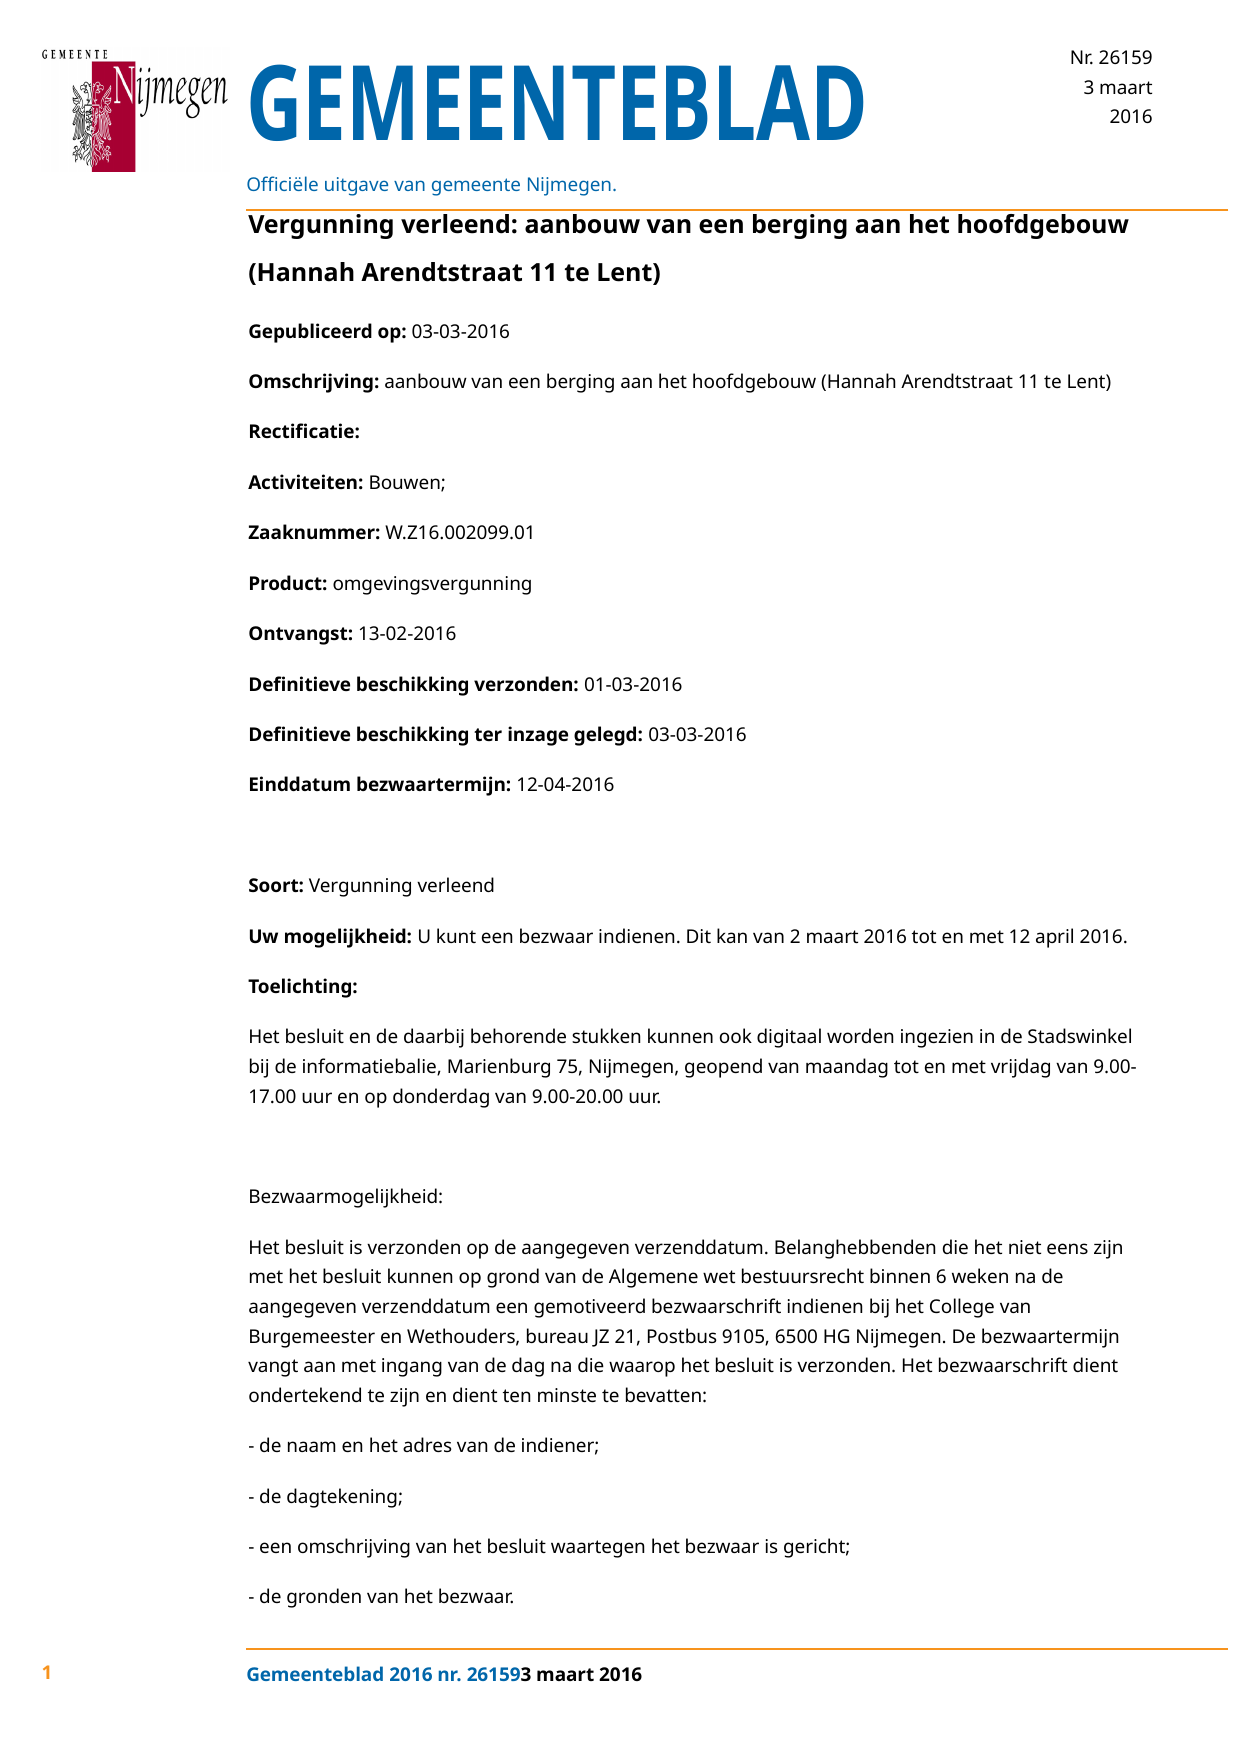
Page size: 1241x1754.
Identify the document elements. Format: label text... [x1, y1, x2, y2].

text Soort: Vergunning verleend [248, 872, 1152, 898]
text Gepubliceerd op: 03-03-2016 [248, 318, 1152, 344]
text Bezwaarmogelijkheid: [248, 1184, 1152, 1209]
text Definitieve beschikking ter inzage gelegd: 03-03-2016 [248, 721, 1152, 747]
text Het besluit en de daarbij behorende stukken kunnen ook digitaal worden ingezien in de Stadswinkel bij de informatiebalie, Marienburg 75, Nijmegen, geopend van maandag tot en met vrijdag van 9.00-17.00 uur en op donderdag van 9.00-20.00 uur. [248, 1024, 1152, 1109]
text - de dagtekening; [248, 1483, 1152, 1509]
text Definitieve beschikking verzonden: 01-03-2016 [248, 671, 1152, 697]
text - de naam en het adres van de indiener; [248, 1432, 1152, 1458]
text Activiteiten: Bouwen; [248, 469, 1152, 495]
text Uw mogelijkheid: U kunt een bezwaar indienen. Dit kan van 2 maart 2016 tot en met 12 april 2016. [248, 923, 1152, 949]
picture [41, 47, 231, 172]
text Omschrijving: aanbouw van een berging aan het hoofdgebouw (Hannah Arendtstraat 11 te Lent) [248, 368, 1152, 394]
text Toelichting: [248, 973, 1152, 999]
text - een omschrijving van het besluit waartegen het bezwaar is gericht; [248, 1533, 1152, 1559]
text Product: omgevingsvergunning [248, 570, 1152, 596]
text - de gronden van het bezwaar. [248, 1584, 1152, 1609]
text Vergunning verleend: aanbouw van een berging aan het hoofdgebouw (Hannah Arendtstraat 11 te Lent) [248, 211, 1152, 288]
text Ontvangst: 13-02-2016 [248, 620, 1152, 646]
text Zaaknummer: W.Z16.002099.01 [248, 519, 1152, 545]
text Rectificatie: [248, 419, 1152, 444]
text Het besluit is verzonden op de aangegeven verzenddatum. Belanghebbenden die het niet eens zijn met het besluit kunnen op grond van de Algemene wet bestuursrecht binnen 6 weken na de aangegeven verzenddatum een gemotiveerd bezwaarschrift indienen bij het College van Burgemeester en Wethouders, bureau JZ 21, Postbus 9105, 6500 HG Nijmegen. De bezwaartermijn vangt aan met ingang van de dag na die waarop het besluit is verzonden. Het bezwaarschrift dient ondertekend te zijn en dient ten minste te bevatten: [248, 1234, 1152, 1408]
text Einddatum bezwaartermijn: 12-04-2016 [248, 772, 1152, 797]
